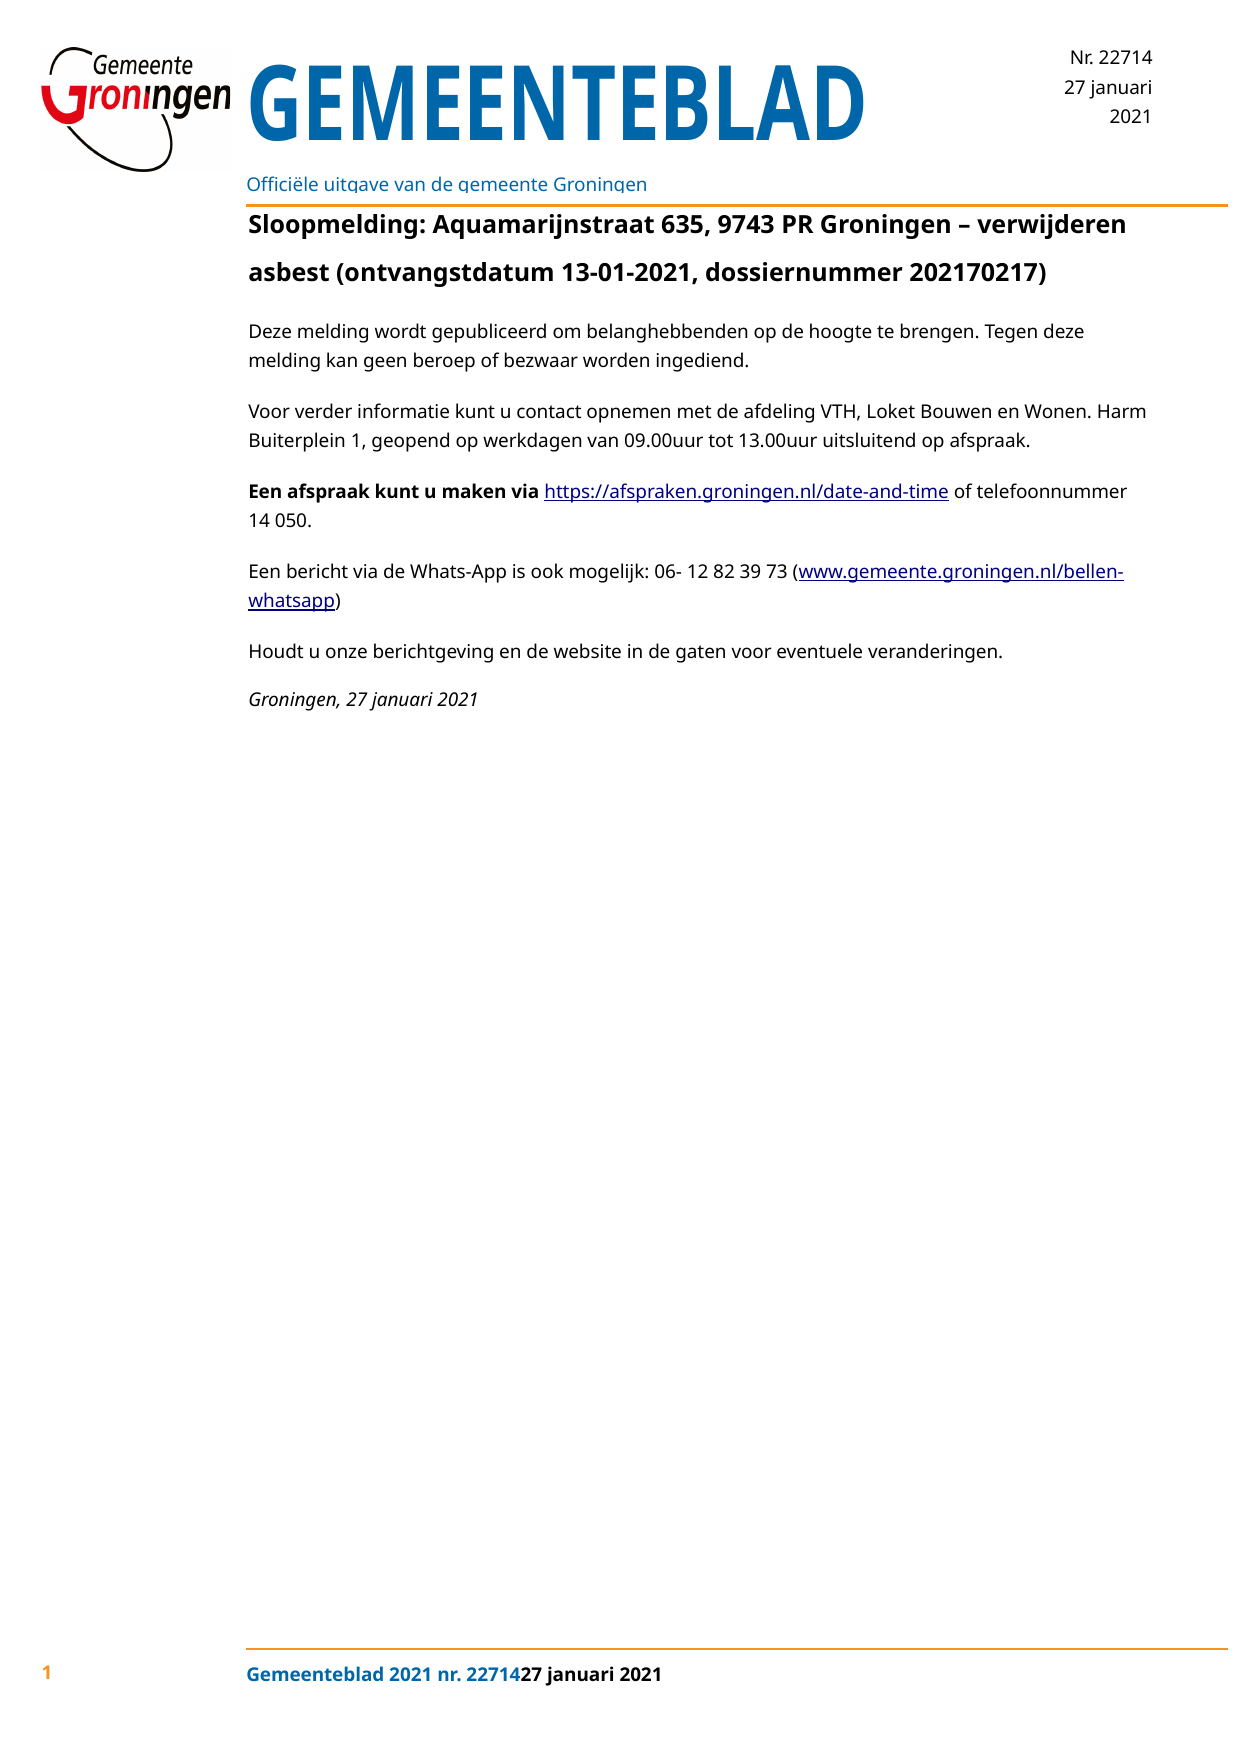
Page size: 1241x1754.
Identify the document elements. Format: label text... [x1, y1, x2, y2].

picture [41, 47, 231, 172]
text Sloopmelding: Aquamarijnstraat 635, 9743 PR Groningen – verwijderen asbest (ontvangstdatum 13-01-2021, dossiernummer 202170217) [248, 207, 1152, 288]
text Deze melding wordt gepubliceerd om belanghebbenden op de hoogte te brengen. Tegen deze melding kan geen beroep of bezwaar worden ingediend. [248, 318, 1152, 373]
text Houdt u onze berichtgeving en de website in de gaten voor eventuele veranderingen. [248, 638, 1152, 664]
text Een afspraak kunt u maken via https://afspraken.groningen.nl/date-and-time of telefoonnummer 14 050. [248, 478, 1152, 533]
text Voor verder informatie kunt u contact opnemen met de afdeling VTH, Loket Bouwen en Wonen. Harm Buiterplein 1, geopend op werkdagen van 09.00uur tot 13.00uur uitsluitend op afspraak. [248, 398, 1152, 453]
text Groningen, 27 januari 2021 [248, 686, 1152, 711]
text Een bericht via de Whats-App is ook mogelijk: 06- 12 82 39 73 (www.gemeente.groningen.nl/bellen-whatsapp) [248, 558, 1152, 613]
